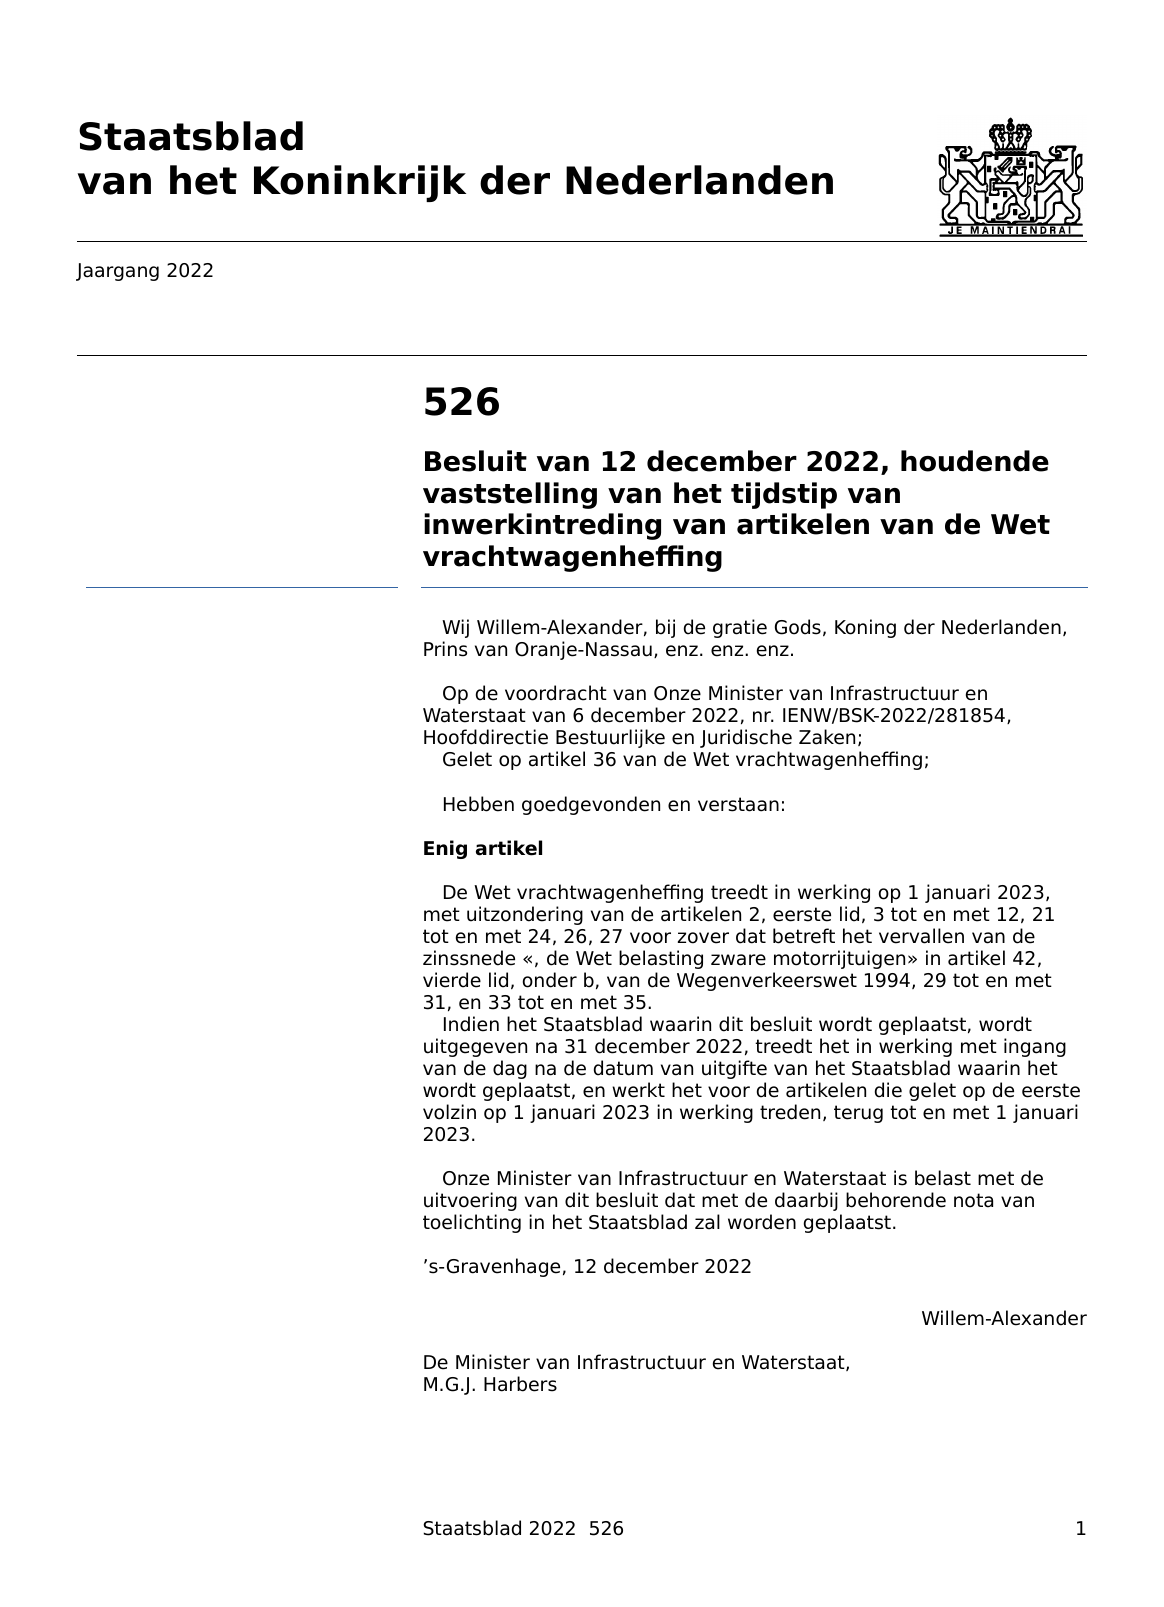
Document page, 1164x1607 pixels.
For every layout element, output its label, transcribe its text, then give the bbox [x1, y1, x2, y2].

table_cell Jaargang 2022 [77, 242, 1087, 355]
picture [936, 115, 1087, 240]
text Onze Minister van Infrastructuur en Waterstaat is belast met de uitvoering van dit besluit dat met de daarbij behorende nota van toelichting in het Staatsblad zal worden geplaatst. [422, 1168, 1087, 1234]
subtitle Enig artikel [422, 838, 1087, 859]
text Indien het Staatsblad waarin dit besluit wordt geplaatst, wordt uitgegeven na 31 december 2022, treedt het in werking met ingang van de dag na de datum van uitgifte van het Staatsblad waarin het wordt geplaatst, en werkt het voor de artikelen die gelet op de eerste volzin op 1 januari 2023 in werking treden, terug tot en met 1 januari 2023. [422, 1014, 1087, 1146]
text De Wet vrachtwagenheffing treedt in werking op 1 januari 2023, met uitzondering van de artikelen 2, eerste lid, 3 tot en met 12, 21 tot en met 24, 26, 27 voor zover dat betreft het vervallen van de zinssnede «, de Wet belasting zware motorrijtuigen» in artikel 42, vierde lid, onder b, van de Wegenverkeerswet 1994, 29 tot en met 31, en 33 tot en met 35. [422, 882, 1087, 1014]
text Gelet op artikel 36 van de Wet vrachtwagenheffing; [422, 749, 1087, 771]
table_header Staatsblad van het Koninkrijk der Nederlanden [77, 100, 886, 241]
text ’s-Gravenhage, 12 december 2022 [422, 1256, 1087, 1278]
text Willem-Alexander [422, 1308, 1087, 1330]
table_header [886, 100, 1087, 241]
text Hebben goedgevonden en verstaan: [422, 793, 1087, 815]
text Op de voordracht van Onze Minister van Infrastructuur en Waterstaat van 6 december 2022, nr. IENW/BSK-2022/281854, Hoofddirectie Bestuurlijke en Juridische Zaken; [422, 683, 1087, 749]
text Besluit van 12 december 2022, houdende vaststelling van het tijdstip van inwerkintreding van artikelen van de Wet vrachtwagenheffing [422, 447, 1087, 573]
subtitle 526 [422, 381, 1087, 424]
text De Minister van Infrastructuur en Waterstaat, M.G.J. Harbers [422, 1352, 1087, 1396]
text Wij Willem-Alexander, bij de gratie Gods, Koning der Nederlanden, Prins van Oranje-Nassau, enz. enz. enz. [422, 617, 1087, 661]
